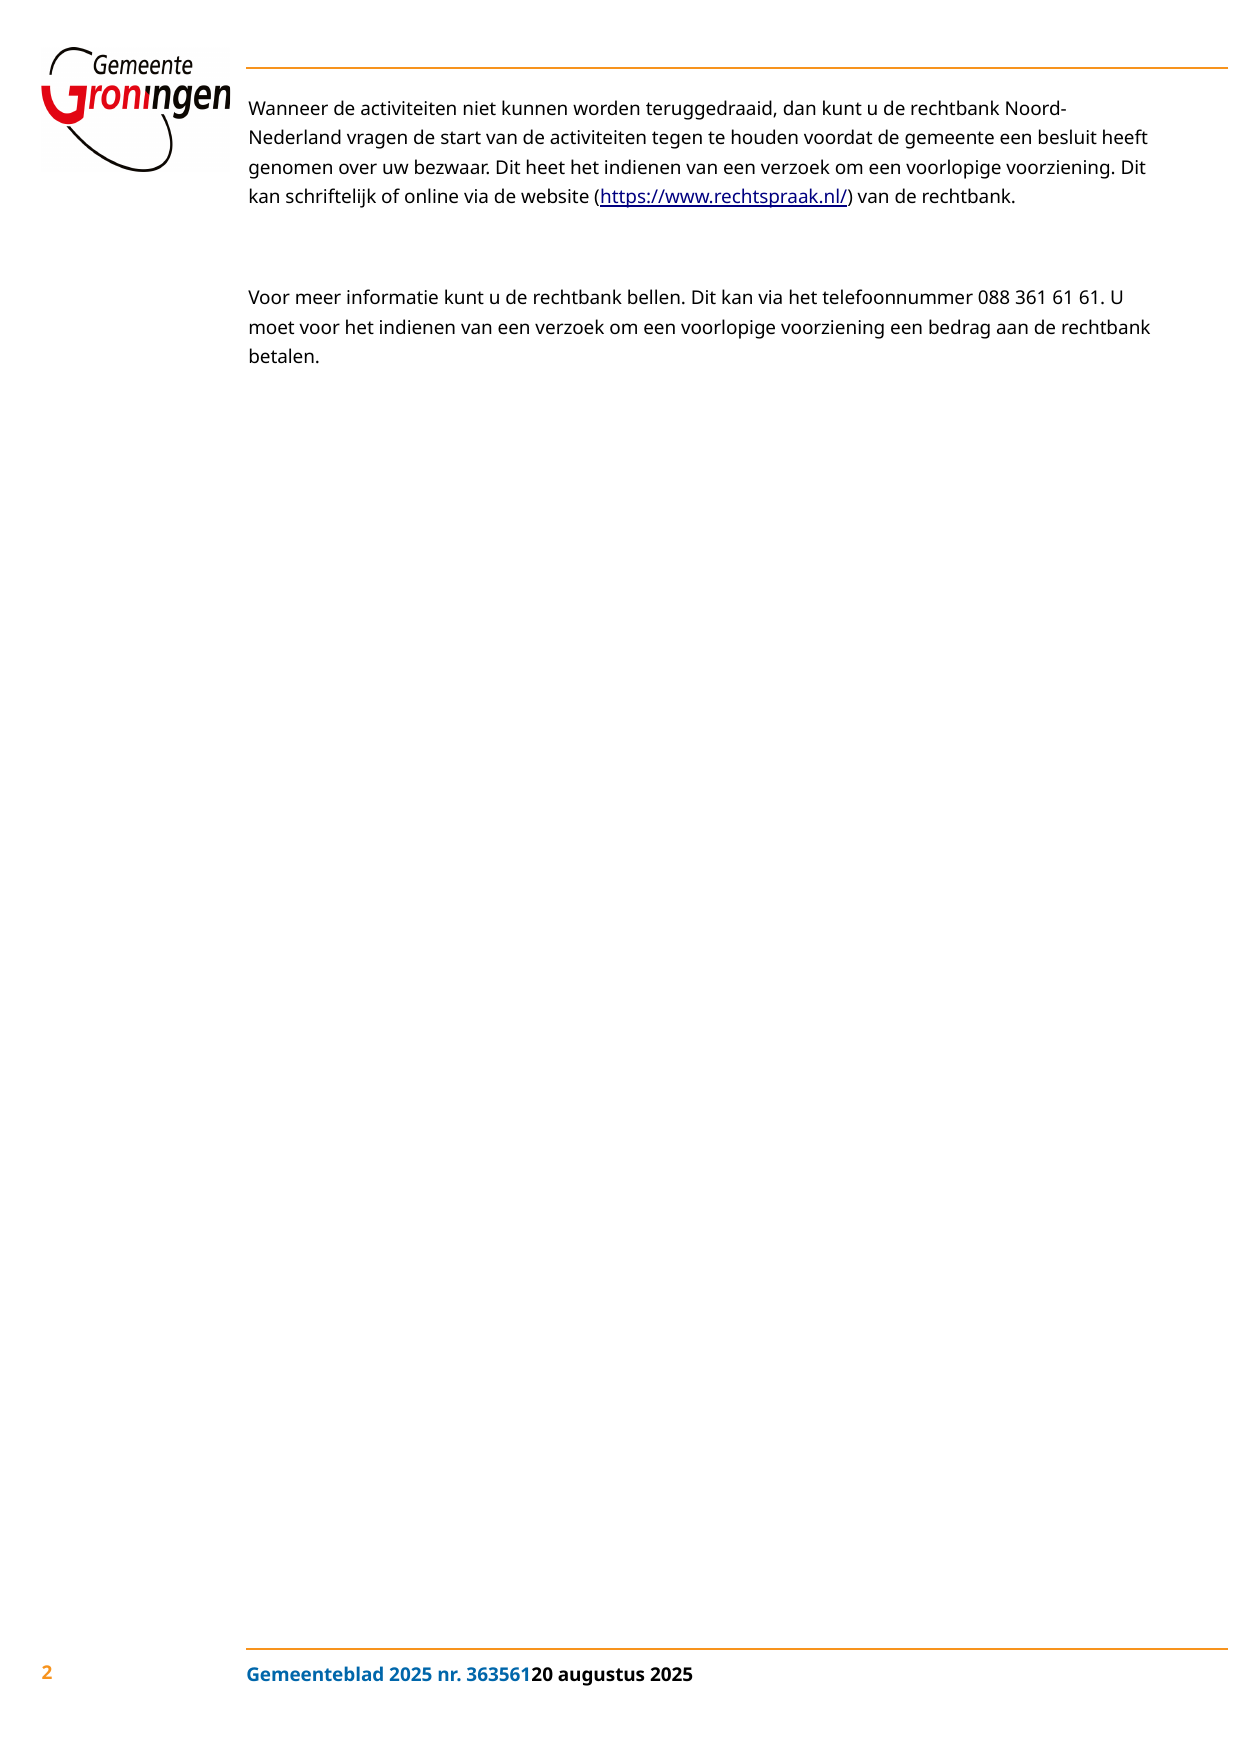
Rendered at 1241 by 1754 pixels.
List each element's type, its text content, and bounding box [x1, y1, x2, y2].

text Wanneer de activiteiten niet kunnen worden teruggedraaid, dan kunt u de rechtbank Noord-Nederland vragen de start van de activiteiten tegen te houden voordat de gemeente een besluit heeft genomen over uw bezwaar. Dit heet het indienen van een verzoek om een voorlopige voorziening. Dit kan schriftelijk of online via de website (https://www.rechtspraak.nl/) van de rechtbank. [248, 95, 1152, 209]
text Voor meer informatie kunt u de rechtbank bellen. Dit kan via het telefoonnummer 088 361 61 61. U moet voor het indienen van een verzoek om een voorlopige voorziening een bedrag aan de rechtbank betalen. [248, 284, 1152, 369]
picture [41, 47, 231, 172]
